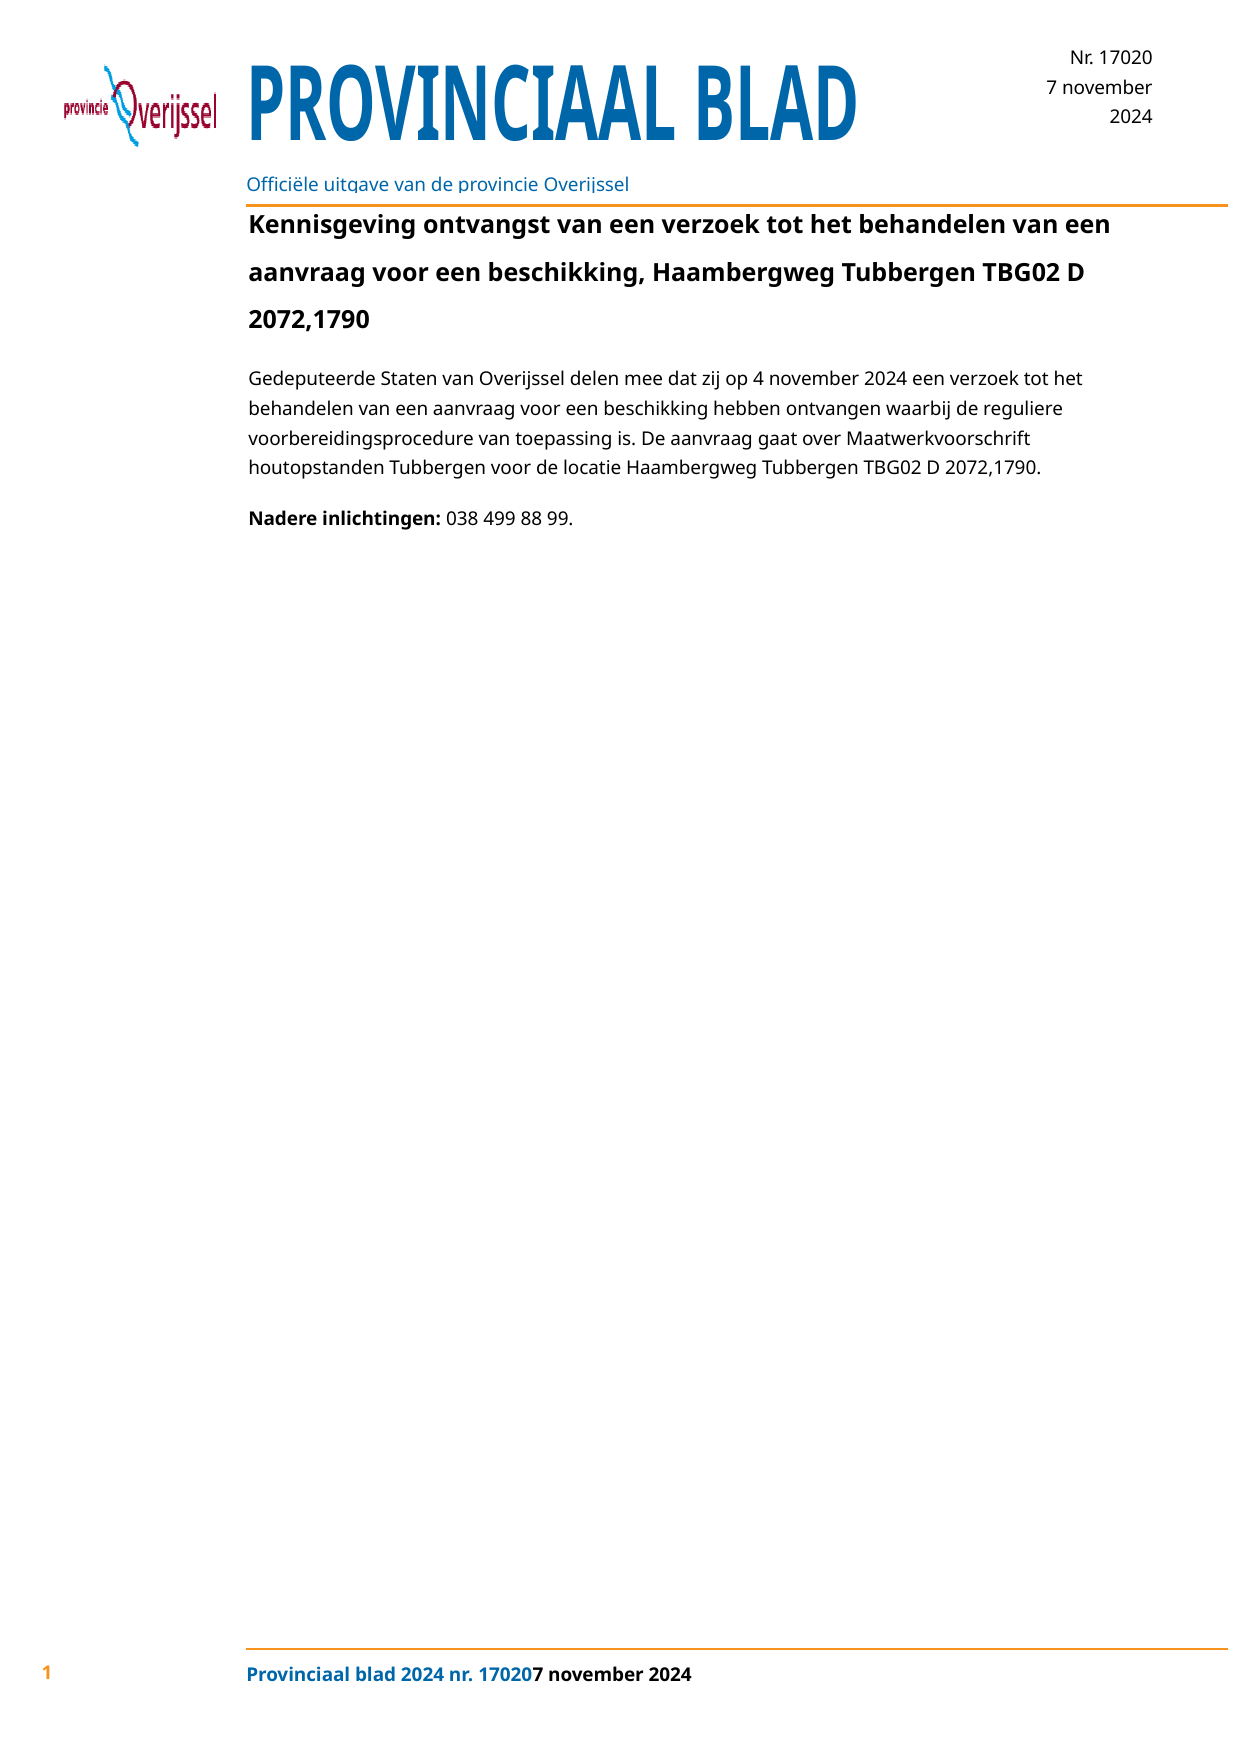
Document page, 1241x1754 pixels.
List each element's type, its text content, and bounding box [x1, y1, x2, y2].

picture [41, 47, 231, 172]
text Nadere inlichtingen: 038 499 88 99. [248, 505, 1152, 530]
text Kennisgeving ontvangst van een verzoek tot het behandelen van een aanvraag voor een beschikking, Haambergweg Tubbergen TBG02 D 2072,1790 [248, 207, 1152, 336]
text Gedeputeerde Staten van Overijssel delen mee dat zij op 4 november 2024 een verzoek tot het behandelen van een aanvraag voor een beschikking hebben ontvangen waarbij de reguliere voorbereidingsprocedure van toepassing is. De aanvraag gaat over Maatwerkvoorschrift houtopstanden Tubbergen voor de locatie Haambergweg Tubbergen TBG02 D 2072,1790. [248, 366, 1152, 480]
